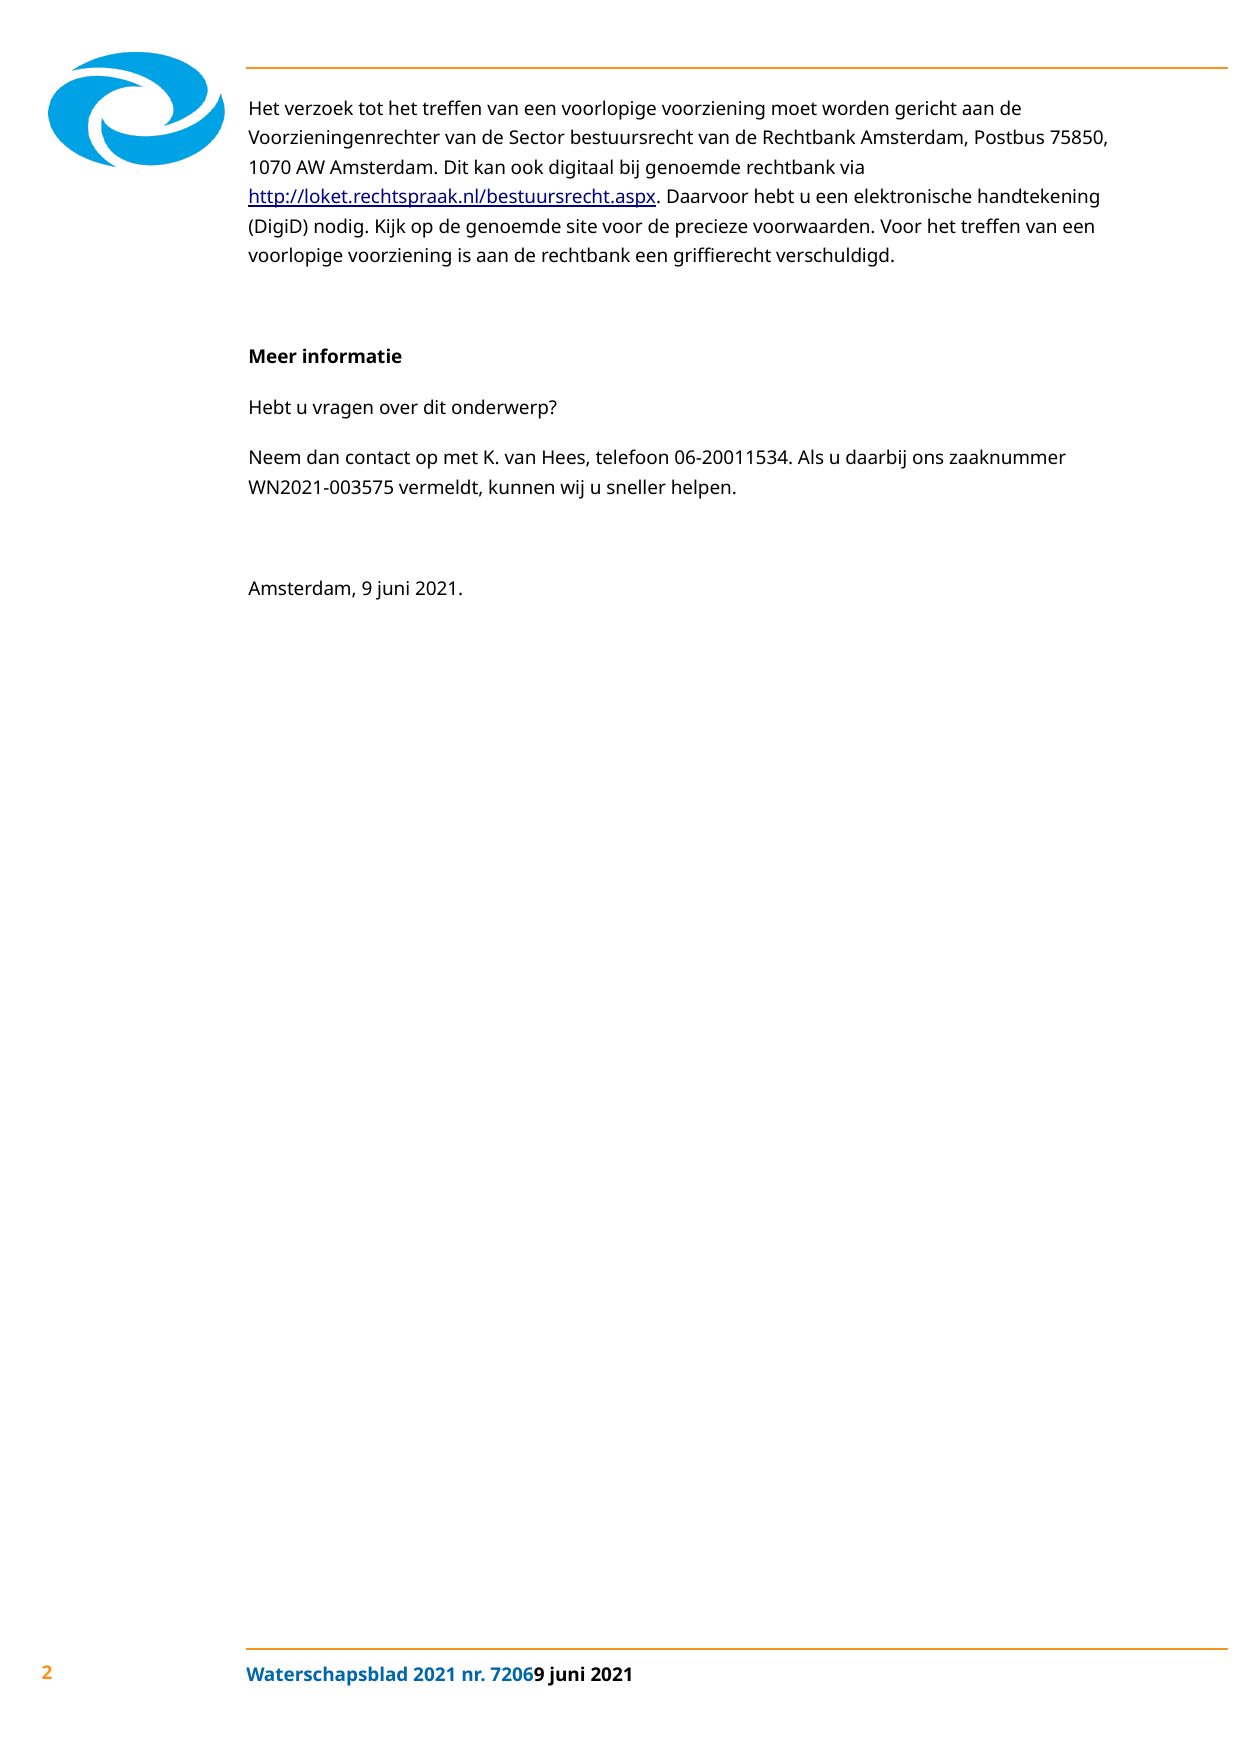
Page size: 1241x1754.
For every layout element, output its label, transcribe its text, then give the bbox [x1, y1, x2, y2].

text Hebt u vragen over dit onderwerp? [248, 394, 1152, 420]
text Amsterdam, 9 juni 2021. [248, 575, 1152, 601]
text Het verzoek tot het treffen van een voorlopige voorziening moet worden gericht aan de Voorzieningenrechter van de Sector bestuursrecht van de Rechtbank Amsterdam, Postbus 75850, 1070 AW Amsterdam. Dit kan ook digitaal bij genoemde rechtbank via http://loket.rechtspraak.nl/bestuursrecht.aspx. Daarvoor hebt u een elektronische handtekening (DigiD) nodig. Kijk op de genoemde site voor de precieze voorwaarden. Voor het treffen van een voorlopige voorziening is aan de rechtbank een griffierecht verschuldigd. [248, 95, 1152, 268]
text Neem dan contact op met K. van Hees, telefoon 06-20011534. Als u daarbij ons zaaknummer WN2021-003575 vermeldt, kunnen wij u sneller helpen. [248, 444, 1152, 500]
text Meer informatie [248, 343, 1152, 369]
picture [41, 47, 231, 172]
